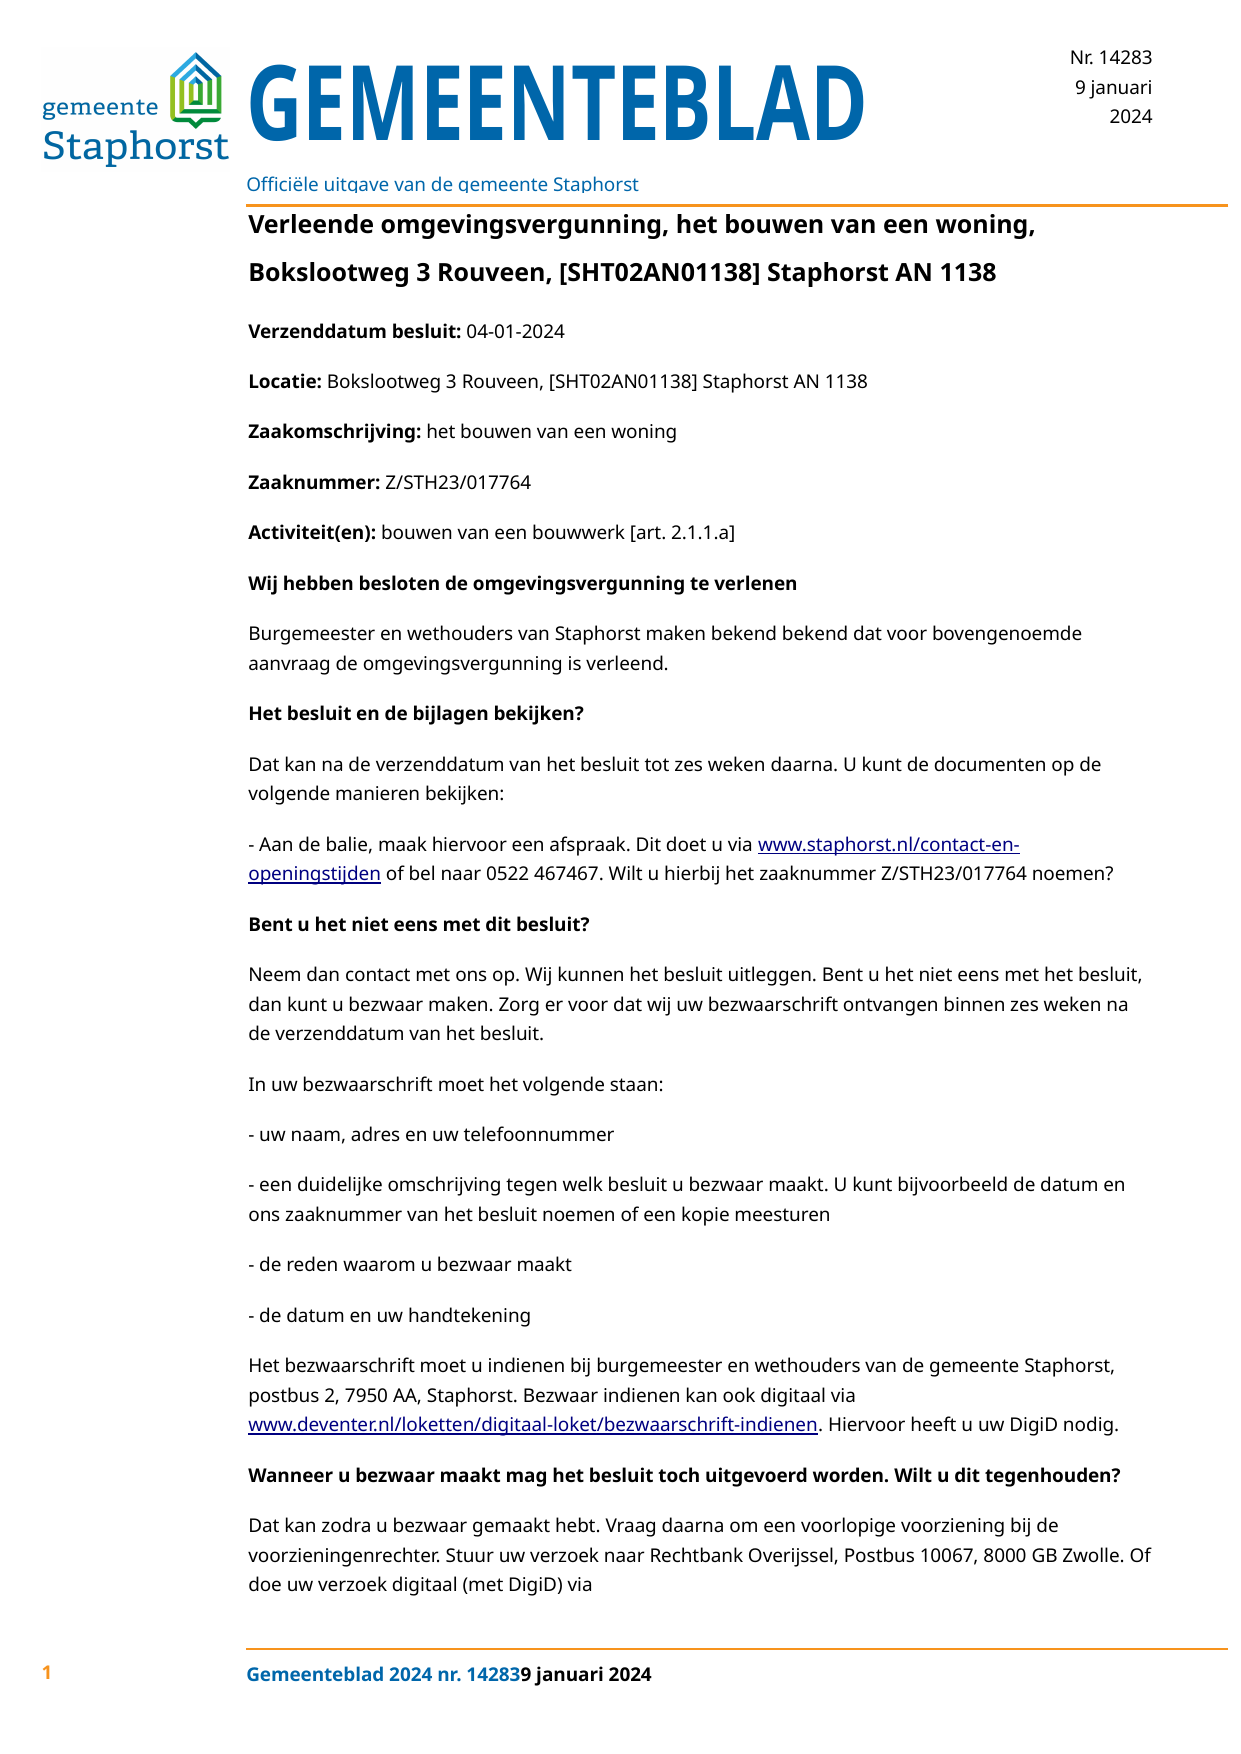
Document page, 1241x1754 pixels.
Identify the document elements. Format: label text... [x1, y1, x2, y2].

text - de datum en uw handtekening [248, 1302, 1152, 1328]
text Wanneer u bezwaar maakt mag het besluit toch uitgevoerd worden. Wilt u dit tegenhouden? [248, 1462, 1152, 1488]
text Zaaknummer: Z/STH23/017764 [248, 469, 1152, 495]
text Activiteit(en): bouwen van een bouwwerk [art. 2.1.1.a] [248, 519, 1152, 545]
text Neem dan contact met ons op. Wij kunnen het besluit uitleggen. Bent u het niet eens met het besluit, dan kunt u bezwaar maken. Zorg er voor dat wij uw bezwaarschrift ontvangen binnen zes weken na de verzenddatum van het besluit. [248, 961, 1152, 1046]
text - Aan de balie, maak hiervoor een afspraak. Dit doet u via www.staphorst.nl/contact-en-openingstijden of bel naar 0522 467467. Wilt u hierbij het zaaknummer Z/STH23/017764 noemen? [248, 831, 1152, 886]
text Zaakomschrijving: het bouwen van een woning [248, 419, 1152, 444]
text Dat kan na de verzenddatum van het besluit tot zes weken daarna. U kunt de documenten op de volgende manieren bekijken: [248, 751, 1152, 806]
text Burgemeester en wethouders van Staphorst maken bekend bekend dat voor bovengenoemde aanvraag de omgevingsvergunning is verleend. [248, 620, 1152, 676]
text - de reden waarom u bezwaar maakt [248, 1252, 1152, 1277]
picture [41, 47, 231, 172]
text Dat kan zodra u bezwaar gemaakt hebt. Vraag daarna om een voorlopige voorziening bij de voorzieningenrechter. Stuur uw verzoek naar Rechtbank Overijssel, Postbus 10067, 8000 GB Zwolle. Of doe uw verzoek digitaal (met DigiD) via [248, 1512, 1152, 1597]
text Bent u het niet eens met dit besluit? [248, 911, 1152, 937]
text - uw naam, adres en uw telefoonnummer [248, 1121, 1152, 1147]
text Het besluit en de bijlagen bekijken? [248, 700, 1152, 726]
text Wij hebben besloten de omgevingsvergunning te verlenen [248, 570, 1152, 596]
text Verleende omgevingsvergunning, het bouwen van een woning, Bokslootweg 3 Rouveen, [SHT02AN01138] Staphorst AN 1138 [248, 207, 1152, 288]
text Locatie: Bokslootweg 3 Rouveen, [SHT02AN01138] Staphorst AN 1138 [248, 368, 1152, 394]
text Verzenddatum besluit: 04-01-2024 [248, 318, 1152, 344]
text - een duidelijke omschrijving tegen welk besluit u bezwaar maakt. U kunt bijvoorbeeld de datum en ons zaaknummer van het besluit noemen of een kopie meesturen [248, 1172, 1152, 1227]
text In uw bezwaarschrift moet het volgende staan: [248, 1071, 1152, 1097]
text Het bezwaarschrift moet u indienen bij burgemeester en wethouders van de gemeente Staphorst, postbus 2, 7950 AA, Staphorst. Bezwaar indienen kan ook digitaal via www.deventer.nl/loketten/digitaal-loket/bezwaarschrift-indienen. Hiervoor heeft u uw DigiD nodig. [248, 1352, 1152, 1437]
